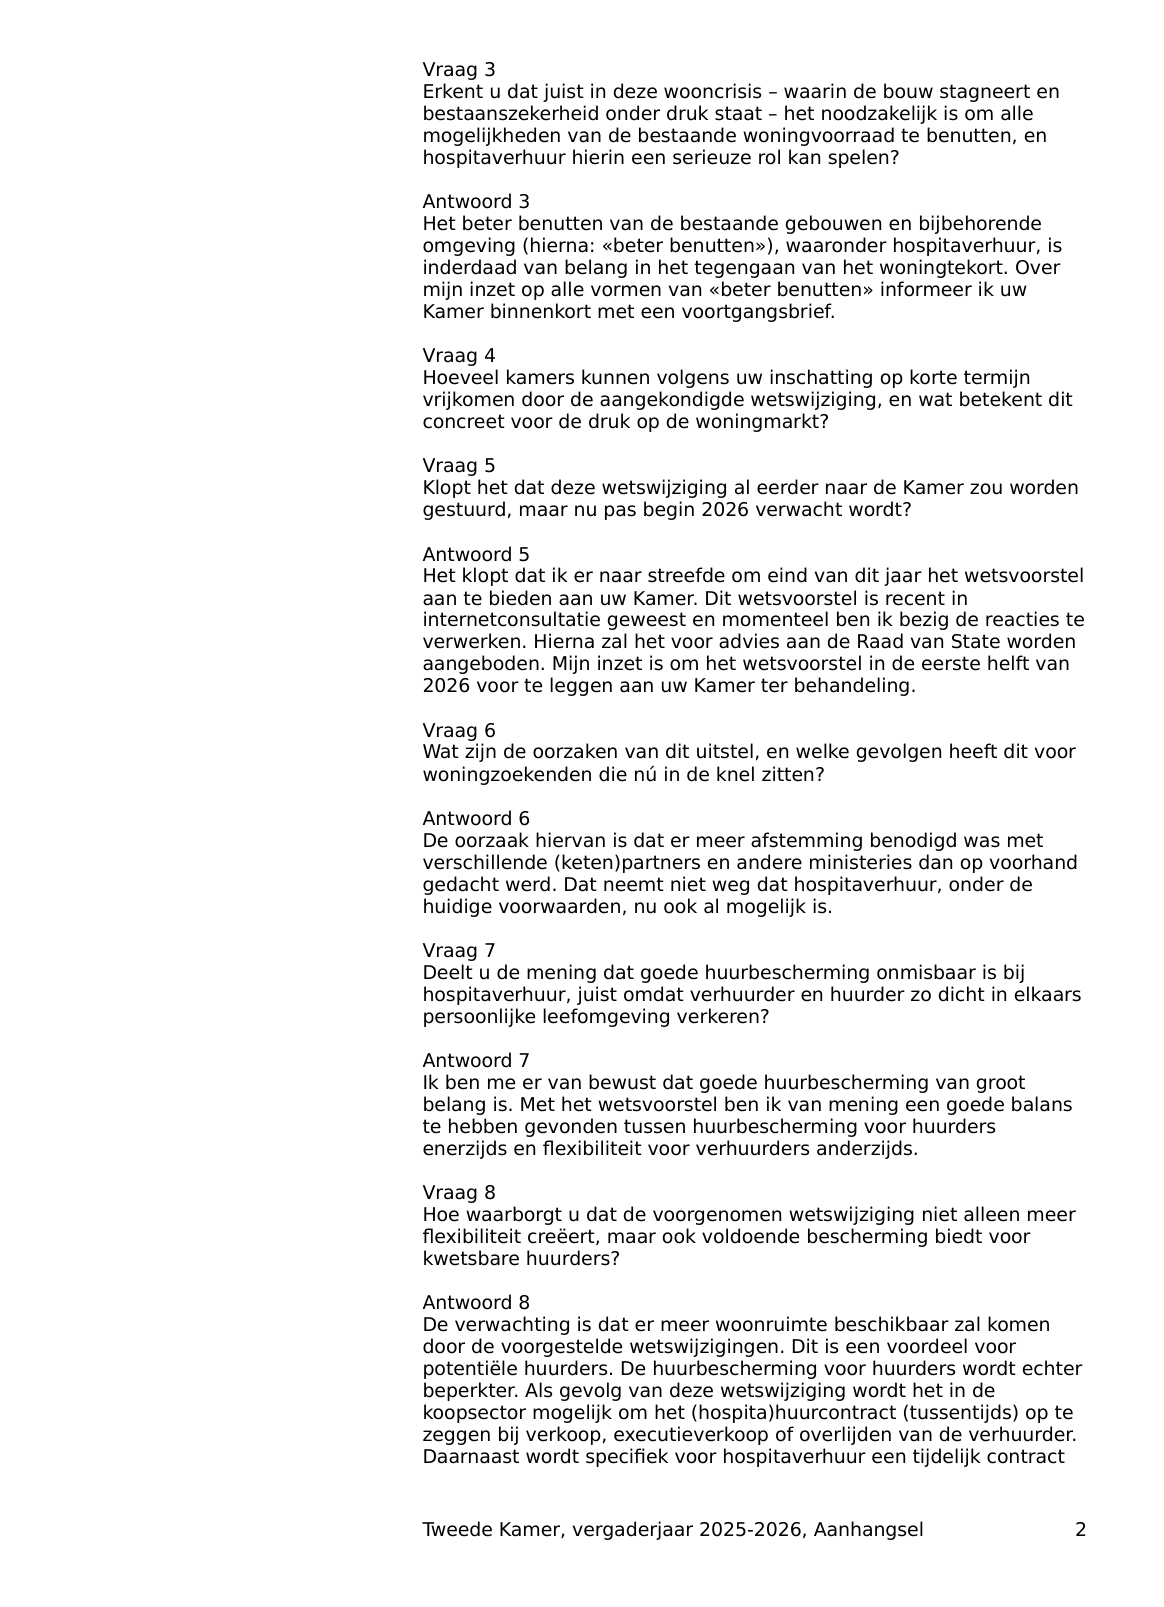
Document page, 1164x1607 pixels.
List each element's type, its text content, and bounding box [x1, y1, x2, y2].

text Klopt het dat deze wetswijziging al eerder naar de Kamer zou worden gestuurd, maar nu pas begin 2026 verwacht wordt? [422, 477, 1087, 521]
text Vraag 3 [422, 59, 1087, 81]
text Antwoord 7 [422, 1050, 1087, 1072]
text Hoe waarborgt u dat de voorgenomen wetswijziging niet alleen meer flexibiliteit creëert, maar ook voldoende bescherming biedt voor kwetsbare huurders? [422, 1204, 1087, 1270]
text Antwoord 8 [422, 1292, 1087, 1314]
text Vraag 8 [422, 1182, 1087, 1204]
text Antwoord 6 [422, 808, 1087, 829]
text Vraag 6 [422, 719, 1087, 741]
text Het beter benutten van de bestaande gebouwen en bijbehorende omgeving (hierna: «beter benutten»), waaronder hospitaverhuur, is inderdaad van belang in het tegengaan van het woningtekort. Over mijn inzet op alle vormen van «beter benutten» informeer ik uw Kamer binnenkort met een voortgangsbrief. [422, 213, 1087, 323]
text Wat zijn de oorzaken van dit uitstel, en welke gevolgen heeft dit voor woningzoekenden die nú in de knel zitten? [422, 741, 1087, 785]
text Antwoord 5 [422, 543, 1087, 565]
text Vraag 5 [422, 455, 1087, 477]
text Antwoord 3 [422, 191, 1087, 213]
text Erkent u dat juist in deze wooncrisis – waarin de bouw stagneert en bestaanszekerheid onder druk staat – het noodzakelijk is om alle mogelijkheden van de bestaande woningvoorraad te benutten, en hospitaverhuur hierin een serieuze rol kan spelen? [422, 81, 1087, 169]
text Vraag 4 [422, 345, 1087, 367]
text De oorzaak hiervan is dat er meer afstemming benodigd was met verschillende (keten)partners en andere ministeries dan op voorhand gedacht werd. Dat neemt niet weg dat hospitaverhuur, onder de huidige voorwaarden, nu ook al mogelijk is. [422, 829, 1087, 917]
text Het klopt dat ik er naar streefde om eind van dit jaar het wetsvoorstel aan te bieden aan uw Kamer. Dit wetsvoorstel is recent in internetconsultatie geweest en momenteel ben ik bezig de reacties te verwerken. Hierna zal het voor advies aan de Raad van State worden aangeboden. Mijn inzet is om het wetsvoorstel in de eerste helft van 2026 voor te leggen aan uw Kamer ter behandeling. [422, 565, 1087, 697]
text Deelt u de mening dat goede huurbescherming onmisbaar is bij hospitaverhuur, juist omdat verhuurder en huurder zo dicht in elkaars persoonlijke leefomgeving verkeren? [422, 962, 1087, 1028]
text Hoeveel kamers kunnen volgens uw inschatting op korte termijn vrijkomen door de aangekondigde wetswijziging, en wat betekent dit concreet voor de druk op de woningmarkt? [422, 367, 1087, 433]
text Vraag 7 [422, 940, 1087, 962]
text Ik ben me er van bewust dat goede huurbescherming van groot belang is. Met het wetsvoorstel ben ik van mening een goede balans te hebben gevonden tussen huurbescherming voor huurders enerzijds en flexibiliteit voor verhuurders anderzijds. [422, 1072, 1087, 1160]
text De verwachting is dat er meer woonruimte beschikbaar zal komen door de voorgestelde wetswijzigingen. Dit is een voordeel voor potentiële huurders. De huurbescherming voor huurders wordt echter beperkter. Als gevolg van deze wetswijziging wordt het in de koopsector mogelijk om het (hospita)huurcontract (tussentijds) op te zeggen bij verkoop, executieverkoop of overlijden van de verhuurder. Daarnaast wordt specifiek voor hospitaverhuur een tijdelijk contract [422, 1314, 1087, 1468]
